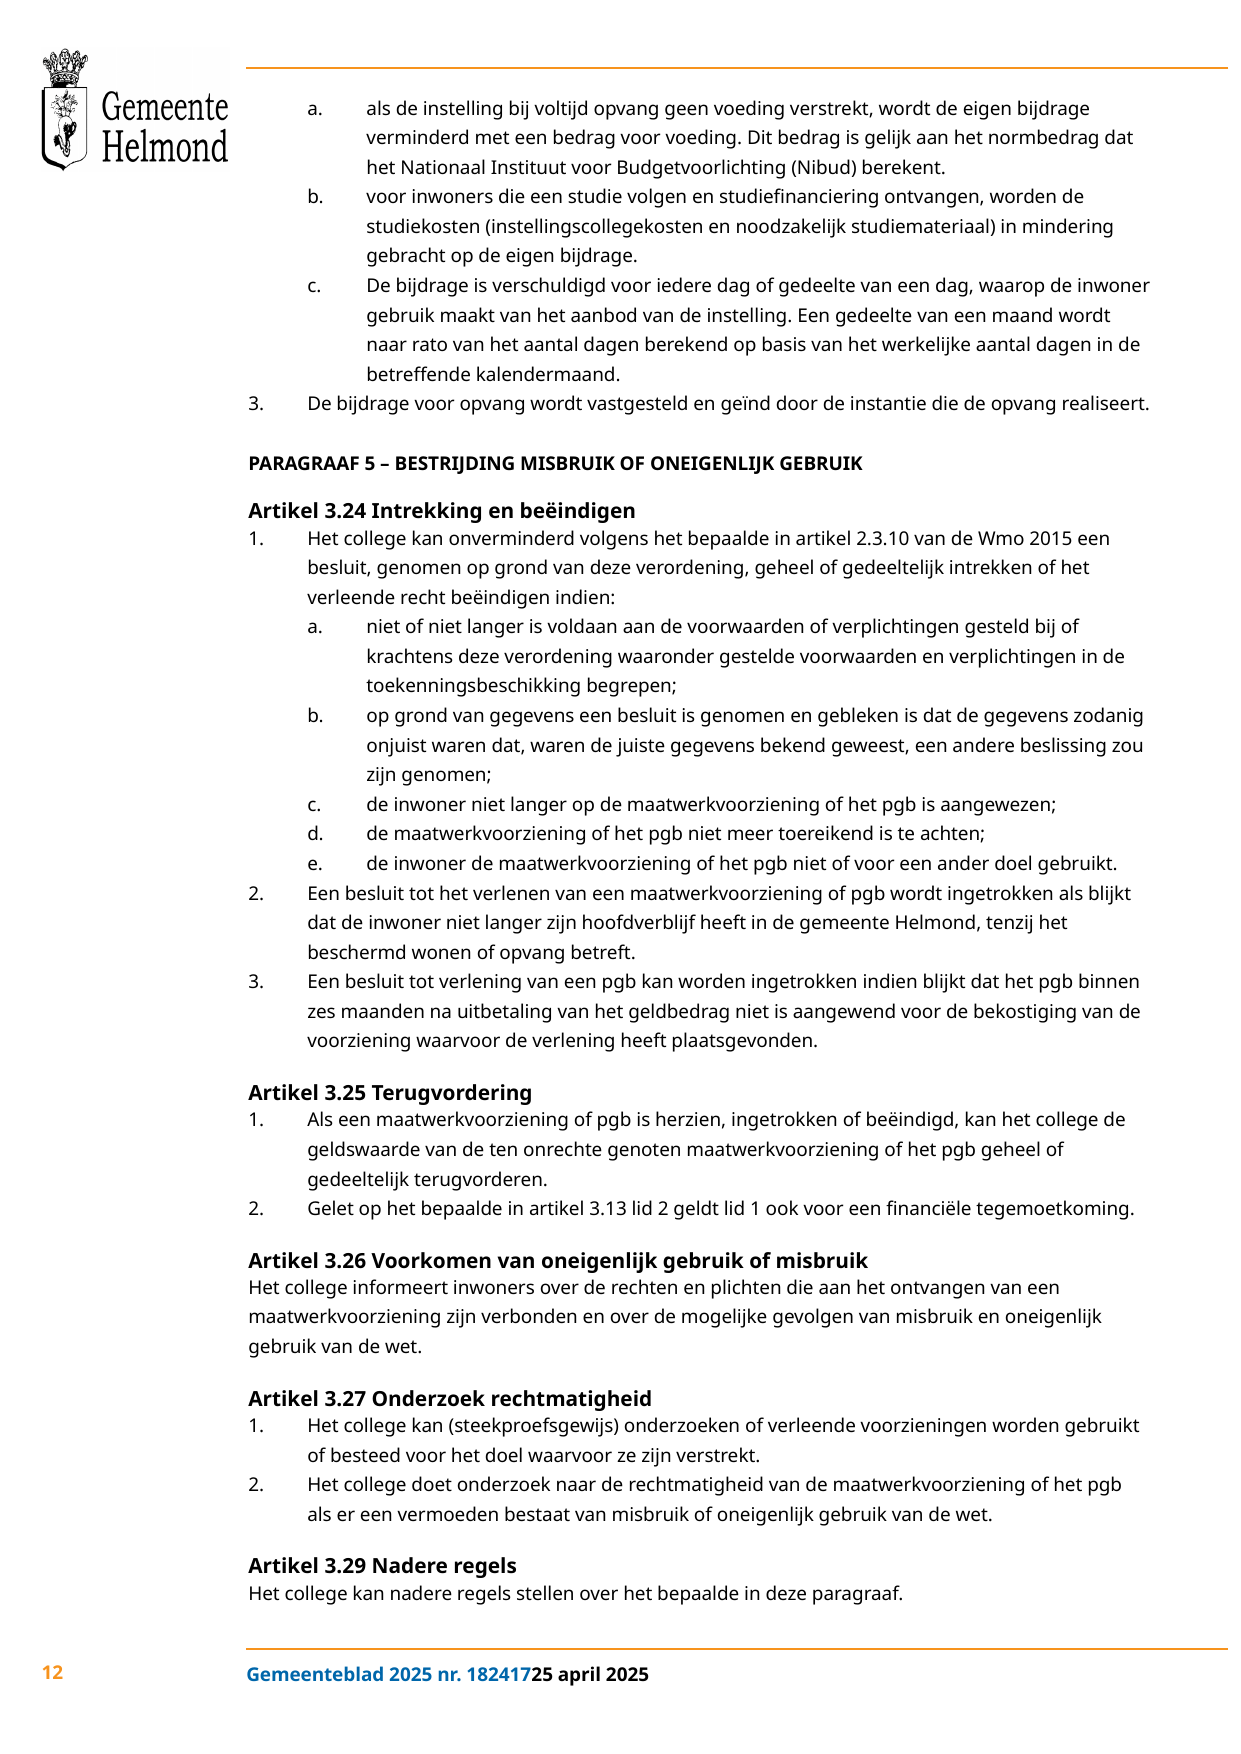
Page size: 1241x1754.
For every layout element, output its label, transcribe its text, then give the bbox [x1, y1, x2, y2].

text Artikel 3.27 Onderzoek rechtmatigheid [248, 1384, 1152, 1412]
text Het college informeert inwoners over de rechten en plichten die aan het ontvangen van een maatwerkvoorziening zijn verbonden en over de mogelijke gevolgen van misbruik en oneigenlijk gebruik van de wet. [248, 1274, 1152, 1359]
text Artikel 3.29 Nadere regels [248, 1551, 1152, 1580]
list De bijdrage is verschuldigd voor iedere dag of gedeelte van een dag, waarop de inwoner gebruik maakt van het aanbod van de instelling. Een gedeelte van een maand wordt naar rato van het aantal dagen berekend op basis van het werkelijke aantal dagen in de betreffende kalendermaand. [307, 272, 1152, 387]
list de inwoner de maatwerkvoorziening of het pgb niet of voor een ander doel gebruikt. [307, 850, 1152, 876]
list De bijdrage voor opvang wordt vastgesteld en geïnd door de instantie die de opvang realiseert. [248, 391, 1152, 416]
list Een besluit tot verlening van een pgb kan worden ingetrokken indien blijkt dat het pgb binnen zes maanden na uitbetaling van het geldbedrag niet is aangewend voor de bekostiging van de voorziening waarvoor de verlening heeft plaatsgevonden. [248, 968, 1152, 1053]
list Het college kan (steekproefsgewijs) onderzoeken of verleende voorzieningen worden gebruikt of besteed voor het doel waarvoor ze zijn verstrekt. [248, 1412, 1152, 1467]
list de inwoner niet langer op de maatwerkvoorziening of het pgb is aangewezen; [307, 791, 1152, 817]
list Het college kan onverminderd volgens het bepaalde in artikel 2.3.10 van de Wmo 2015 een besluit, genomen op grond van deze verordening, geheel of gedeeltelijk intrekken of het verleende recht beëindigen indien: [248, 525, 1152, 610]
list voor inwoners die een studie volgen en studiefinanciering ontvangen, worden de studiekosten (instellingscollegekosten en noodzakelijk studiemateriaal) in mindering gebracht op de eigen bijdrage. [307, 183, 1152, 268]
list de maatwerkvoorziening of het pgb niet meer toereikend is te achten; [307, 821, 1152, 846]
text Artikel 3.25 Terugvordering [248, 1078, 1152, 1107]
list Gelet op het bepaalde in artikel 3.13 lid 2 geldt lid 1 ook voor een financiële tegemoetkoming. [248, 1195, 1152, 1221]
list Als een maatwerkvoorziening of pgb is herzien, ingetrokken of beëindigd, kan het college de geldswaarde van de ten onrechte genoten maatwerkvoorziening of het pgb geheel of gedeeltelijk terugvorderen. [248, 1107, 1152, 1191]
picture [41, 47, 231, 172]
text Het college kan nadere regels stellen over het bepaalde in deze paragraaf. [248, 1580, 1152, 1606]
list Het college doet onderzoek naar de rechtmatigheid van de maatwerkvoorziening of het pgb als er een vermoeden bestaat van misbruik of oneigenlijk gebruik van de wet. [248, 1471, 1152, 1527]
text Artikel 3.26 Voorkomen van oneigenlijk gebruik of misbruik [248, 1246, 1152, 1274]
list niet of niet langer is voldaan aan de voorwaarden of verplichtingen gesteld bij of krachtens deze verordening waaronder gestelde voorwaarden en verplichtingen in de toekenningsbeschikking begrepen; [307, 613, 1152, 698]
list Een besluit tot het verlenen van een maatwerkvoorziening of pgb wordt ingetrokken als blijkt dat de inwoner niet langer zijn hoofdverblijf heeft in de gemeente Helmond, tenzij het beschermd wonen of opvang betreft. [248, 880, 1152, 965]
list als de instelling bij voltijd opvang geen voeding verstrekt, wordt de eigen bijdrage verminderd met een bedrag voor voeding. Dit bedrag is gelijk aan het normbedrag dat het Nationaal Instituut voor Budgetvoorlichting (Nibud) berekent. [307, 95, 1152, 180]
text PARAGRAAF 5 – BESTRIJDING MISBRUIK OF ONEIGENLIJK GEBRUIK [248, 450, 1152, 476]
list op grond van gegevens een besluit is genomen en gebleken is dat de gegevens zodanig onjuist waren dat, waren de juiste gegevens bekend geweest, een andere beslissing zou zijn genomen; [307, 702, 1152, 787]
text Artikel 3.24 Intrekking en beëindigen [248, 496, 1152, 525]
